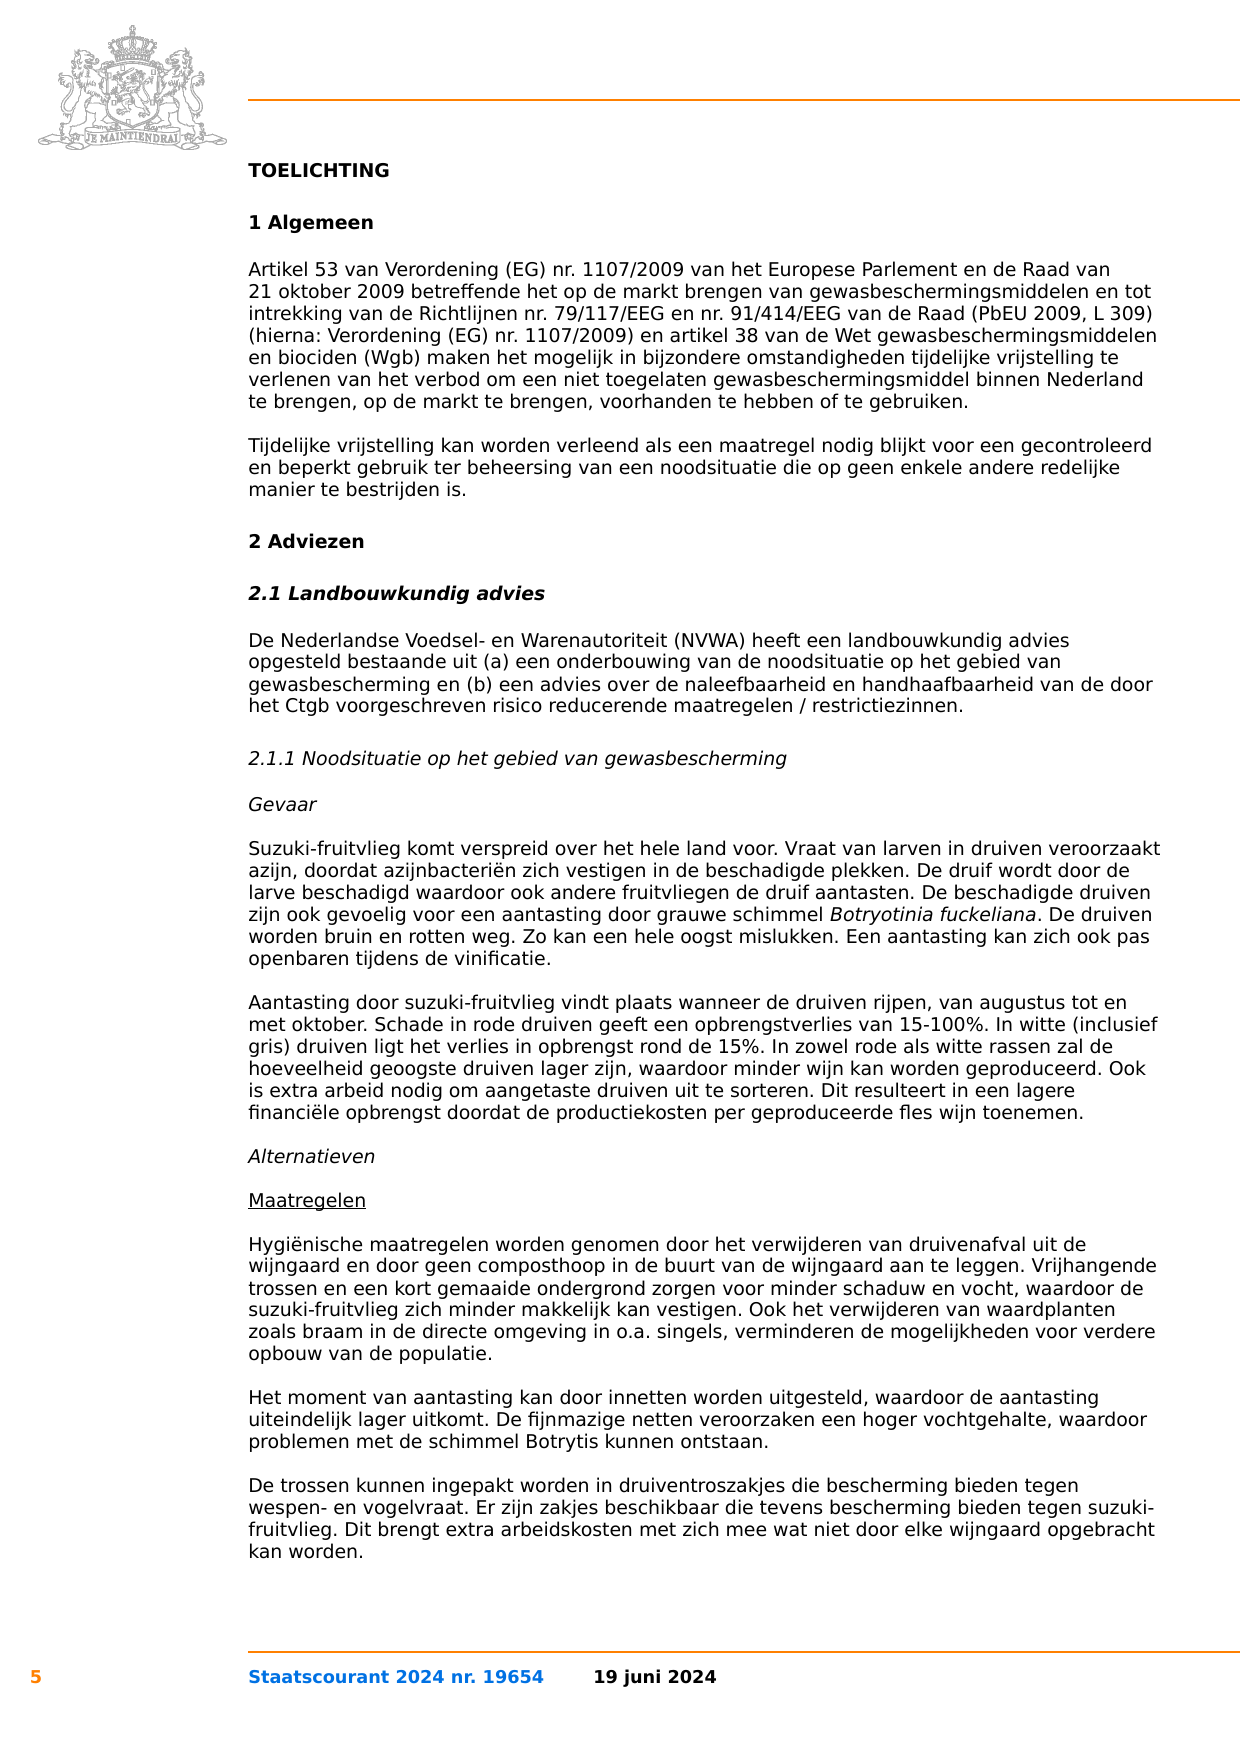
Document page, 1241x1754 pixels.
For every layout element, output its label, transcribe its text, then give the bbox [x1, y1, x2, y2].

text Hygiënische maatregelen worden genomen door het verwijderen van druivenafval uit de wijngaard en door geen composthoop in de buurt van de wijngaard aan te leggen. Vrijhangende trossen en een kort gemaaide ondergrond zorgen voor minder schaduw en vocht, waardoor de suzuki-fruitvlieg zich minder makkelijk kan vestigen. Ook het verwijderen van waardplanten zoals braam in de directe omgeving in o.a. singels, verminderen de mogelijkheden voor verdere opbouw van de populatie. [248, 1233, 1163, 1365]
subtitle 1 Algemeen [248, 212, 1163, 234]
text Het moment van aantasting kan door innetten worden uitgesteld, waardoor de aantasting uiteindelijk lager uitkomt. De fijnmazige netten veroorzaken een hoger vochtgehalte, waardoor problemen met de schimmel Botrytis kunnen ontstaan. [248, 1387, 1163, 1453]
subtitle 2 Adviezen [248, 531, 1163, 552]
subtitle Alternatieven [248, 1146, 1163, 1168]
text Aantasting door suzuki-fruitvlieg vindt plaats wanneer de druiven rijpen, van augustus tot en met oktober. Schade in rode druiven geeft een opbrengstverlies van 15-100%. In witte (inclusief gris) druiven ligt het verlies in opbrengst rond de 15%. In zowel rode als witte rassen zal de hoeveelheid geoogste druiven lager zijn, waardoor minder wijn kan worden geproduceerd. Ook is extra arbeid nodig om aangetaste druiven uit te sorteren. Dit resulteert in een lagere financiële opbrengst doordat de productiekosten per geproduceerde fles wijn toenemen. [248, 992, 1163, 1124]
subtitle Maatregelen [248, 1189, 1163, 1212]
text De Nederlandse Voedsel- en Warenautoriteit (NVWA) heeft een landbouwkundig advies opgesteld bestaande uit (a) een onderbouwing van de noodsituatie op het gebied van gewasbescherming en (b) een advies over de naleefbaarheid en handhaafbaarheid van de door het Ctgb voorgeschreven risico reducerende maatregelen / restrictiezinnen. [248, 629, 1163, 717]
text Artikel 53 van Verordening (EG) nr. 1107/2009 van het Europese Parlement en de Raad van 21 oktober 2009 betreffende het op de markt brengen van gewasbeschermingsmiddelen en tot intrekking van de Richtlijnen nr. 79/117/EEG en nr. 91/414/EEG van de Raad (PbEU 2009, L 309) (hierna: Verordening (EG) nr. 1107/2009) en artikel 38 van de Wet gewasbeschermingsmiddelen en biociden (Wgb) maken het mogelijk in bijzondere omstandigheden tijdelijke vrijstelling te verlenen van het verbod om een niet toegelaten gewasbeschermingsmiddel binnen Nederland te brengen, op de markt te brengen, voorhanden te hebben of te gebruiken. [248, 259, 1163, 413]
subtitle 2.1.1 Noodsituatie op het gebied van gewasbescherming [248, 747, 1163, 769]
subtitle TOELICHTING [248, 160, 1163, 182]
subtitle 2.1 Landbouwkundig advies [248, 582, 1163, 604]
text De trossen kunnen ingepakt worden in druiventroszakjes die bescherming bieden tegen wespen- en vogelvraat. Er zijn zakjes beschikbaar die tevens bescherming bieden tegen suzuki-fruitvlieg. Dit brengt extra arbeidskosten met zich mee wat niet door elke wijngaard opgebracht kan worden. [248, 1475, 1163, 1563]
text Tijdelijke vrijstelling kan worden verleend als een maatregel nodig blijkt voor een gecontroleerd en beperkt gebruik ter beheersing van een noodsituatie die op geen enkele andere redelijke manier te bestrijden is. [248, 434, 1163, 501]
picture [38, 25, 227, 150]
subtitle Gevaar [248, 794, 1163, 816]
text Suzuki-fruitvlieg komt verspreid over het hele land voor. Vraat van larven in druiven veroorzaakt azijn, doordat azijnbacteriën zich vestigen in de beschadigde plekken. De druif wordt door de larve beschadigd waardoor ook andere fruitvliegen de druif aantasten. De beschadigde druiven zijn ook gevoelig voor een aantasting door grauwe schimmel Botryotinia fuckeliana. De druiven worden bruin en rotten weg. Zo kan een hele oogst mislukken. Een aantasting kan zich ook pas openbaren tijdens de vinificatie. [248, 838, 1163, 970]
